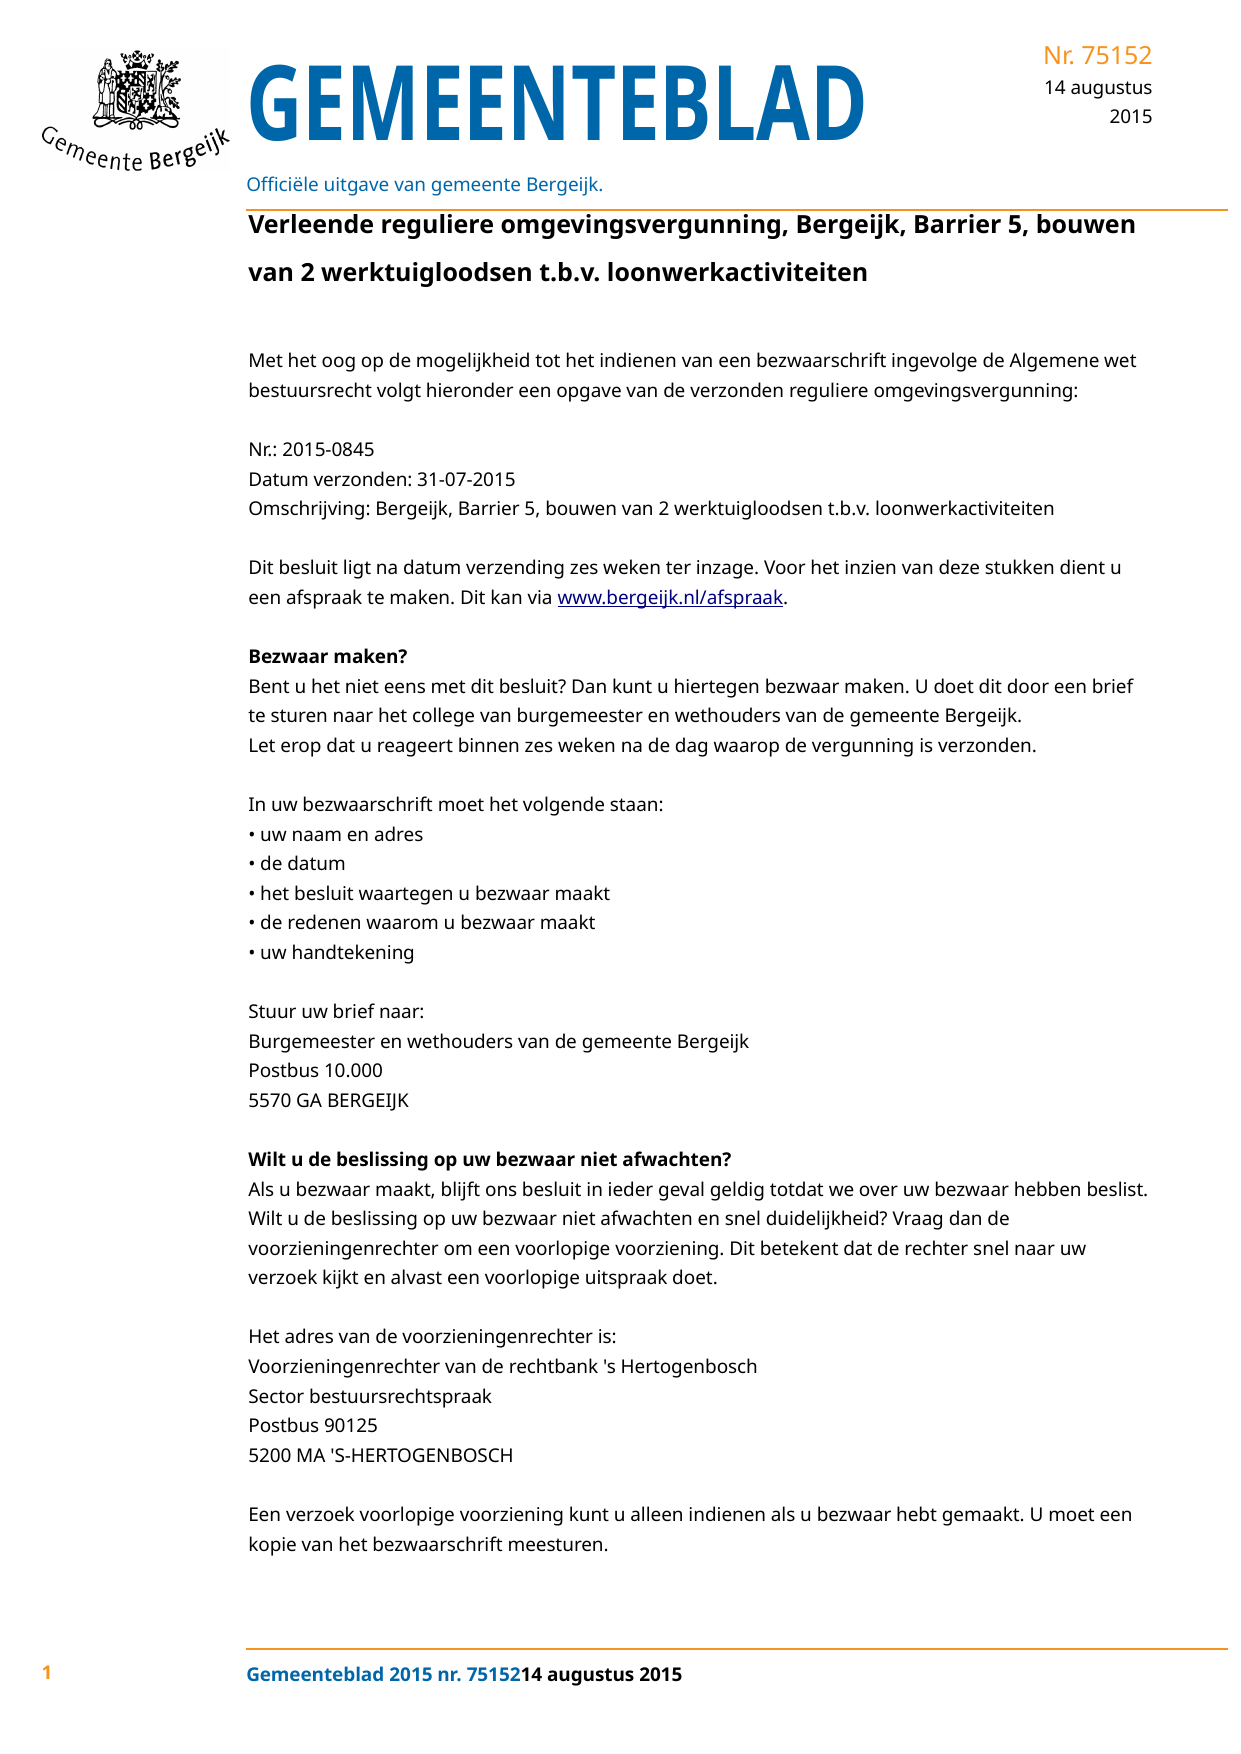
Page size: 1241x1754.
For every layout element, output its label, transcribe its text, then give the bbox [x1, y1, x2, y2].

text • het besluit waartegen u bezwaar maakt [248, 880, 1152, 906]
text Voorzieningenrechter van de rechtbank 's Hertogenbosch [248, 1353, 1152, 1379]
text Omschrijving: Bergeijk, Barrier 5, bouwen van 2 werktuigloodsen t.b.v. loonwerkactiviteiten [248, 495, 1152, 521]
text Met het oog op de mogelijkheid tot het indienen van een bezwaarschrift ingevolge de Algemene wet bestuursrecht volgt hieronder een opgave van de verzonden reguliere omgevingsvergunning: [248, 347, 1152, 403]
text • uw handtekening [248, 939, 1152, 965]
text Wilt u de beslissing op uw bezwaar niet afwachten? [248, 1146, 1152, 1172]
text Postbus 10.000 [248, 1057, 1152, 1083]
text In uw bezwaarschrift moet het volgende staan: [248, 791, 1152, 817]
text • uw naam en adres [248, 821, 1152, 847]
text 5200 MA 'S-HERTOGENBOSCH [248, 1442, 1152, 1468]
text Let erop dat u reageert binnen zes weken na de dag waarop de vergunning is verzonden. [248, 732, 1152, 758]
text Het adres van de voorzieningenrechter is: [248, 1324, 1152, 1349]
text Nr.: 2015-0845 [248, 436, 1152, 462]
text • de datum [248, 850, 1152, 876]
text Bent u het niet eens met dit besluit? Dan kunt u hiertegen bezwaar maken. U doet dit door een brief te sturen naar het college van burgemeester en wethouders van de gemeente Bergeijk. [248, 673, 1152, 728]
text Stuur uw brief naar: [248, 998, 1152, 1024]
text 5570 GA BERGEIJK [248, 1087, 1152, 1113]
text Een verzoek voorlopige voorziening kunt u alleen indienen als u bezwaar hebt gemaakt. U moet een kopie van het bezwaarschrift meesturen. [248, 1501, 1152, 1557]
text Verleende reguliere omgevingsvergunning, Bergeijk, Barrier 5, bouwen van 2 werktuigloodsen t.b.v. loonwerkactiviteiten [248, 211, 1152, 288]
picture [41, 47, 231, 172]
text Datum verzonden: 31-07-2015 [248, 466, 1152, 492]
text Sector bestuursrechtspraak [248, 1383, 1152, 1409]
text Dit besluit ligt na datum verzending zes weken ter inzage. Voor het inzien van deze stukken dient u een afspraak te maken. Dit kan via www.bergeijk.nl/afspraak. [248, 554, 1152, 610]
text Postbus 90125 [248, 1412, 1152, 1438]
text Als u bezwaar maakt, blijft ons besluit in ieder geval geldig totdat we over uw bezwaar hebben beslist. Wilt u de beslissing op uw bezwaar niet afwachten en snel duidelijkheid? Vraag dan de voorzieningenrechter om een voorlopige voorziening. Dit betekent dat de rechter snel naar uw verzoek kijkt en alvast een voorlopige uitspraak doet. [248, 1176, 1152, 1290]
text Burgemeester en wethouders van de gemeente Bergeijk [248, 1028, 1152, 1054]
text • de redenen waarom u bezwaar maakt [248, 909, 1152, 935]
text Bezwaar maken? [248, 643, 1152, 669]
